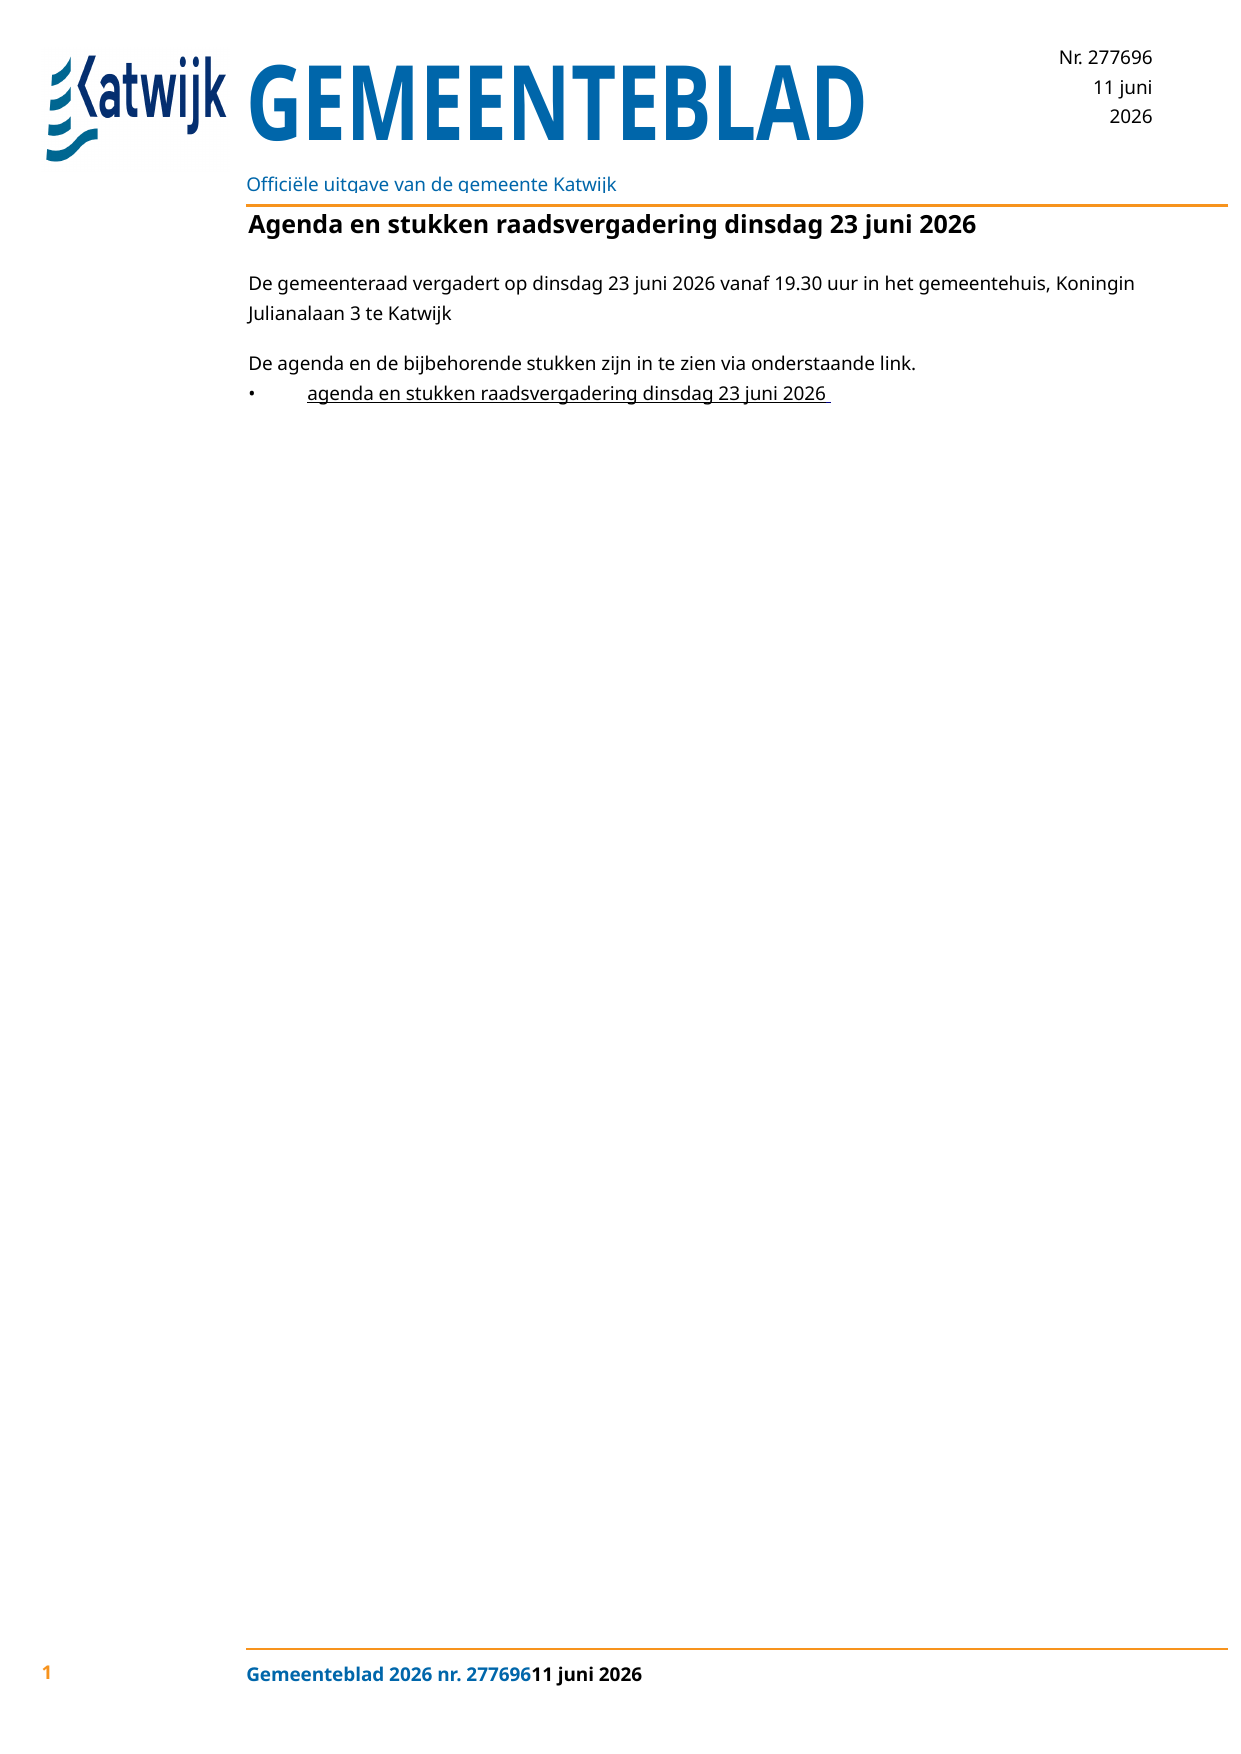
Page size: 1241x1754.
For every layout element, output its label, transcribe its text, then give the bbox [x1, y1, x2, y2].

text Agenda en stukken raadsvergadering dinsdag 23 juni 2026 [248, 207, 1152, 241]
list agenda en stukken raadsvergadering dinsdag 23 juni 2026 [248, 380, 1152, 406]
picture [41, 47, 231, 172]
text De agenda en de bijbehorende stukken zijn in te zien via onderstaande link. [248, 350, 1152, 376]
text De gemeenteraad vergadert op dinsdag 23 juni 2026 vanaf 19.30 uur in het gemeentehuis, Koningin Julianalaan 3 te Katwijk [248, 270, 1152, 326]
